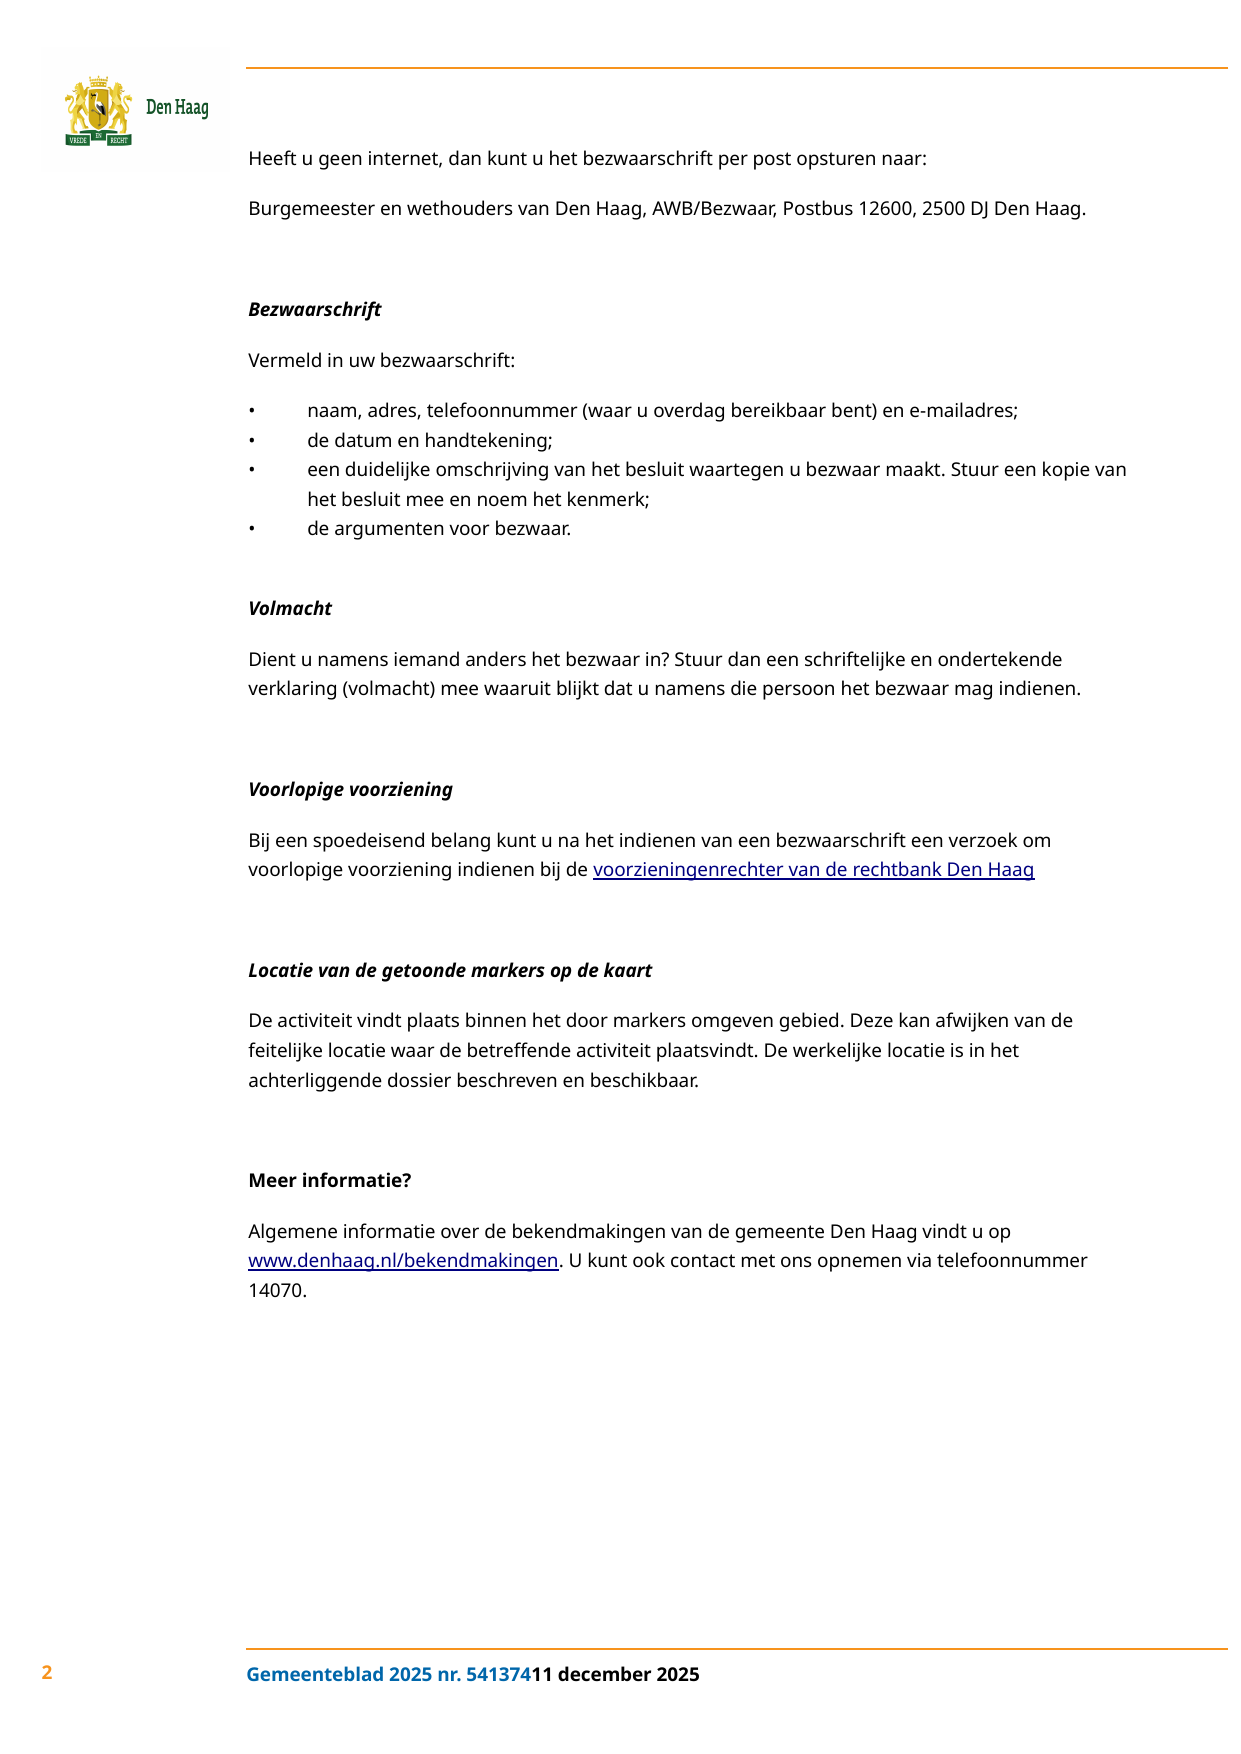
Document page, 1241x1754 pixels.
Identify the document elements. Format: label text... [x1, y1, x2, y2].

text Burgemeester en wethouders van Den Haag, AWB/Bezwaar, Postbus 12600, 2500 DJ Den Haag. [248, 196, 1152, 221]
text Heeft u geen internet, dan kunt u het bezwaarschrift per post opsturen naar: [248, 145, 1152, 171]
text Algemene informatie over de bekendmakingen van de gemeente Den Haag vindt u op www.denhaag.nl/bekendmakingen. U kunt ook contact met ons opnemen via telefoonnummer 14070. [248, 1218, 1152, 1303]
text Bezwaarschrift [248, 296, 1152, 322]
text Volmacht [248, 596, 1152, 621]
text De activiteit vindt plaats binnen het door markers omgeven gebied. Deze kan afwijken van de feitelijke locatie waar de betreffende activiteit plaatsvindt. De werkelijke locatie is in het achterliggende dossier beschreven en beschikbaar. [248, 1008, 1152, 1093]
text Meer informatie? [248, 1168, 1152, 1193]
picture [41, 47, 231, 172]
text Locatie van de getoonde markers op de kaart [248, 957, 1152, 983]
list naam, adres, telefoonnummer (waar u overdag bereikbaar bent) en e-mailadres; [248, 397, 1152, 423]
list de argumenten voor bezwaar. [248, 516, 1152, 541]
list de datum en handtekening; [248, 427, 1152, 453]
list een duidelijke omschrijving van het besluit waartegen u bezwaar maakt. Stuur een kopie van het besluit mee en noem het kenmerk; [248, 456, 1152, 512]
text Dient u namens iemand anders het bezwaar in? Stuur dan een schriftelijke en ondertekende verklaring (volmacht) mee waaruit blijkt dat u namens die persoon het bezwaar mag indienen. [248, 646, 1152, 701]
text Bij een spoedeisend belang kunt u na het indienen van een bezwaarschrift een verzoek om voorlopige voorziening indienen bij de voorzieningenrechter van de rechtbank Den Haag [248, 827, 1152, 882]
text Voorlopige voorziening [248, 776, 1152, 802]
text Vermeld in uw bezwaarschrift: [248, 347, 1152, 373]
